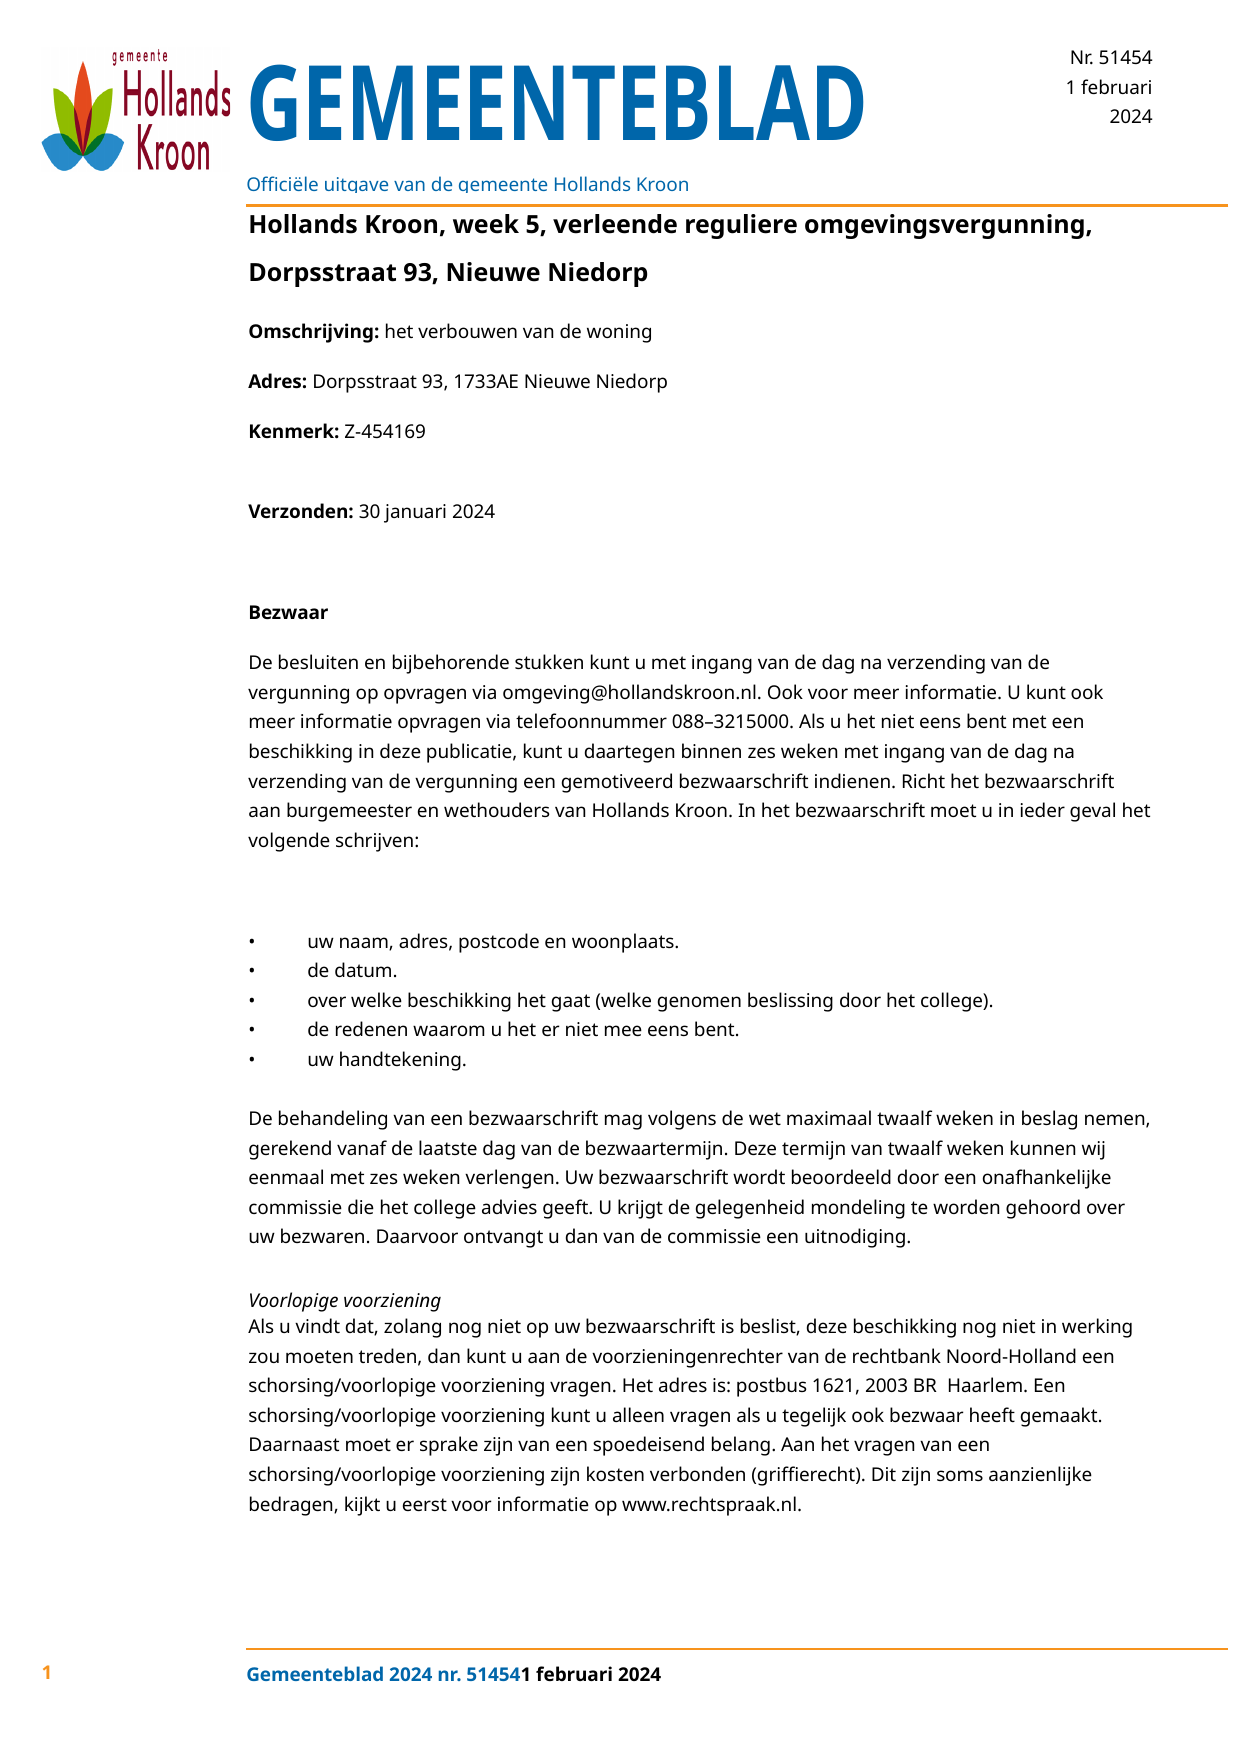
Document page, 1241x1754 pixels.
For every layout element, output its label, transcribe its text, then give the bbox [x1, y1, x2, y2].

table_header [248, 469, 700, 495]
text Bezwaar [248, 599, 1152, 625]
picture [41, 47, 231, 172]
list over welke beschikking het gaat (welke genomen beslissing door het college). [248, 987, 1152, 1013]
table_header [700, 469, 1152, 495]
text Als u vindt dat, zolang nog niet op uw bezwaarschrift is beslist, deze beschikking nog niet in werking zou moeten treden, dan kunt u aan de voorzieningenrechter van de rechtbank Noord-Holland een schorsing/voorlopige voorziening vragen. Het adres is: postbus 1621, 2003 BR Haarlem. Een schorsing/voorlopige voorziening kunt u alleen vragen als u tegelijk ook bezwaar heeft gemaakt. Daarnaast moet er sprake zijn van een spoedeisend belang. Aan het vragen van een schorsing/voorlopige voorziening zijn kosten verbonden (griffierecht). Dit zijn soms aanzienlijke bedragen, kijkt u eerst voor informatie op www.rechtspraak.nl. [248, 1313, 1152, 1517]
text Adres: Dorpsstraat 93, 1733AE Nieuwe Niedorp [248, 368, 1152, 394]
text Hollands Kroon, week 5, verleende reguliere omgevingsvergunning, Dorpsstraat 93, Nieuwe Niedorp [248, 207, 1152, 288]
list uw handtekening. [248, 1046, 1152, 1072]
text Voorlopige voorziening [248, 1288, 1152, 1313]
text Kenmerk: Z-454169 [248, 419, 1152, 444]
text Verzonden: 30 januari 2024 [248, 498, 1152, 524]
text Omschrijving: het verbouwen van de woning [248, 318, 1152, 344]
list de datum. [248, 957, 1152, 983]
list de redenen waarom u het er niet mee eens bent. [248, 1017, 1152, 1042]
list uw naam, adres, postcode en woonplaats. [248, 928, 1152, 953]
text De behandeling van een bezwaarschrift mag volgens de wet maximaal twaalf weken in beslag nemen, gerekend vanaf de laatste dag van de bezwaartermijn. Deze termijn van twaalf weken kunnen wij eenmaal met zes weken verlengen. Uw bezwaarschrift wordt beoordeeld door een onafhankelijke commissie die het college advies geeft. U krijgt de gelegenheid mondeling te worden gehoord over uw bezwaren. Daarvoor ontvangt u dan van de commissie een uitnodiging. [248, 1105, 1152, 1249]
text De besluiten en bijbehorende stukken kunt u met ingang van de dag na verzending van de vergunning op opvragen via omgeving@hollandskroon.nl. Ook voor meer informatie. U kunt ook meer informatie opvragen via telefoonnummer 088–3215000. Als u het niet eens bent met een beschikking in deze publicatie, kunt u daartegen binnen zes weken met ingang van de dag na verzending van de vergunning een gemotiveerd bezwaarschrift indienen. Richt het bezwaarschrift aan burgemeester en wethouders van Hollands Kroon. In het bezwaarschrift moet u in ieder geval het volgende schrijven: [248, 649, 1152, 853]
